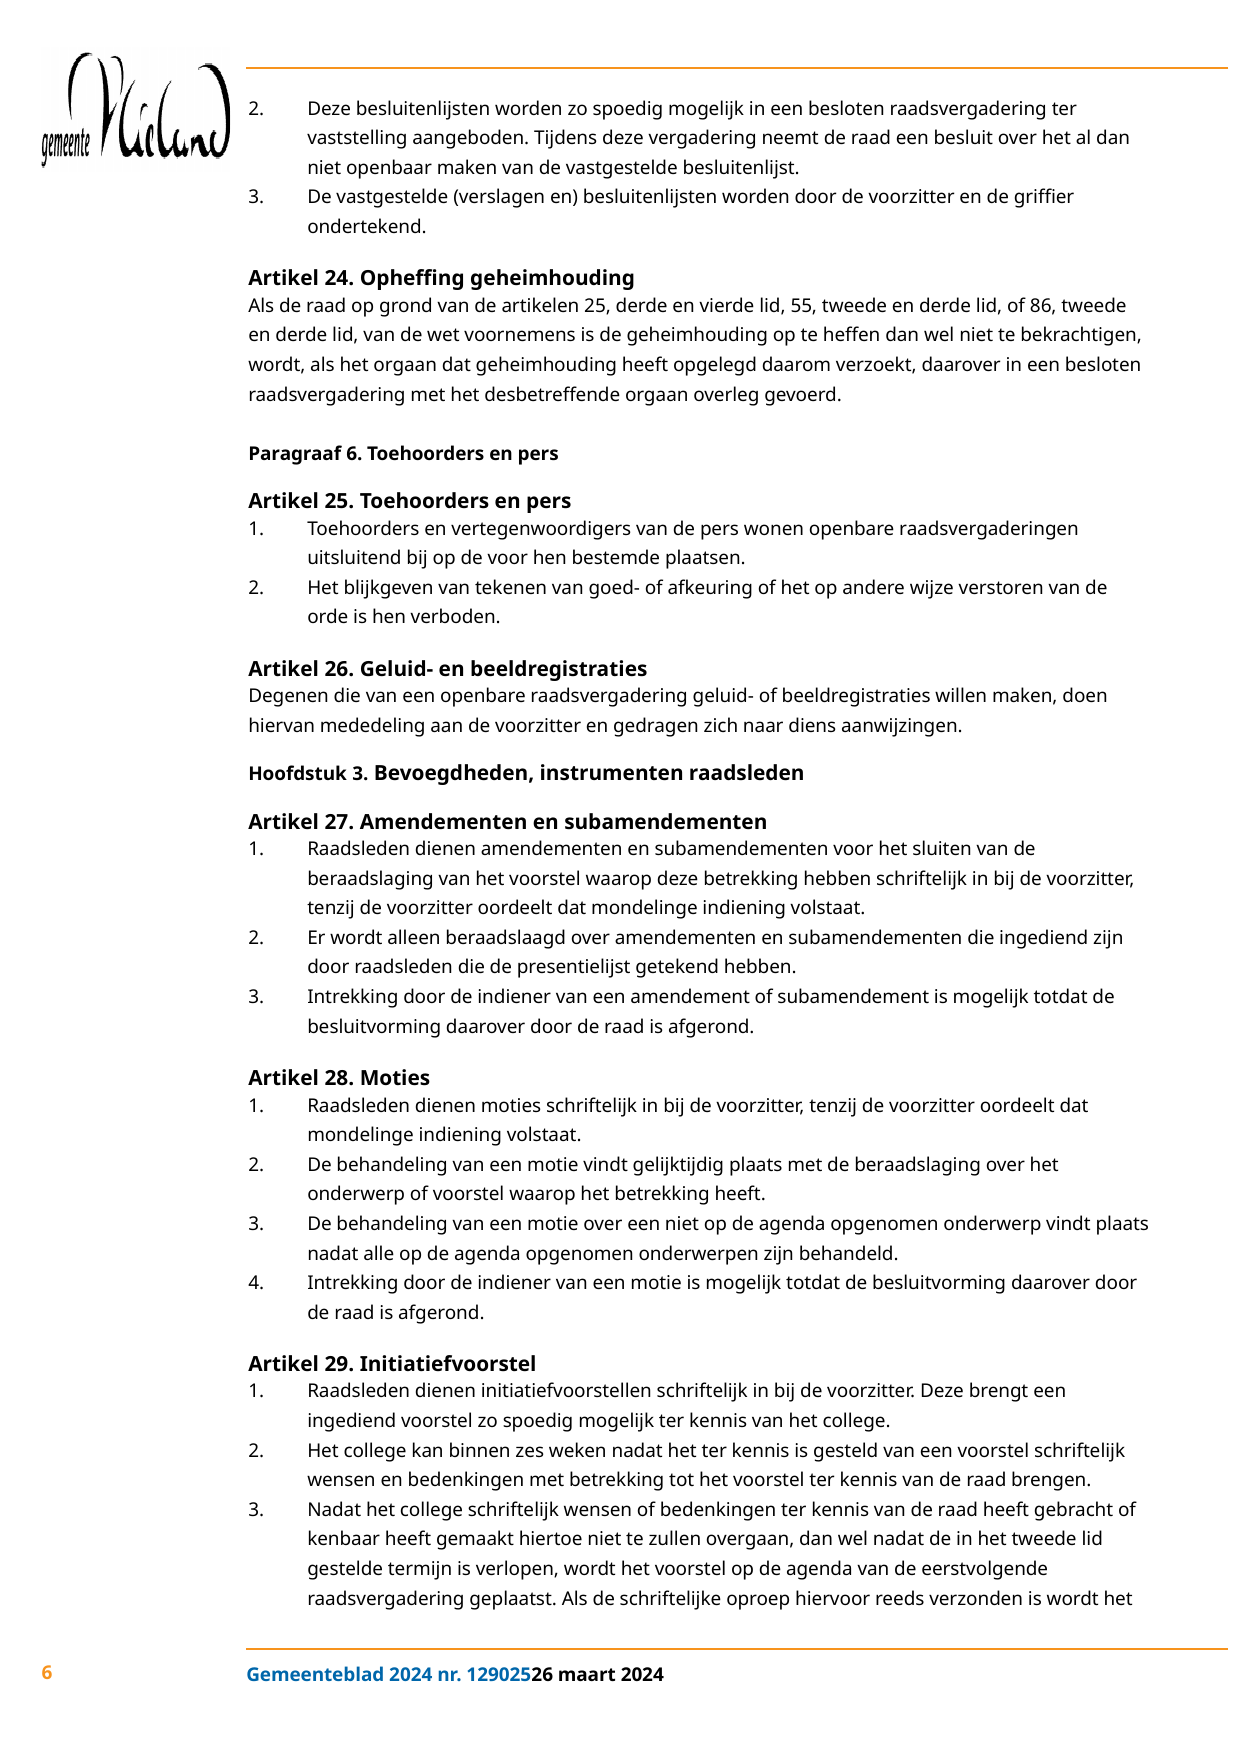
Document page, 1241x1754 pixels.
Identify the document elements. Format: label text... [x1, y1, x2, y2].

list Deze besluitenlijsten worden zo spoedig mogelijk in een besloten raadsvergadering ter vaststelling aangeboden. Tijdens deze vergadering neemt de raad een besluit over het al dan niet openbaar maken van de vastgestelde besluitenlijst. [248, 95, 1152, 180]
text Degenen die van een openbare raadsvergadering geluid- of beeldregistraties willen maken, doen hiervan mededeling aan de voorzitter en gedragen zich naar diens aanwijzingen. [248, 682, 1152, 738]
list Raadsleden dienen initiatiefvoorstellen schriftelijk in bij de voorzitter. Deze brengt een ingediend voorstel zo spoedig mogelijk ter kennis van het college. [248, 1378, 1152, 1433]
list Het college kan binnen zes weken nadat het ter kennis is gesteld van een voorstel schriftelijk wensen en bedenkingen met betrekking tot het voorstel ter kennis van de raad brengen. [248, 1437, 1152, 1492]
list De behandeling van een motie over een niet op de agenda opgenomen onderwerp vindt plaats nadat alle op de agenda opgenomen onderwerpen zijn behandeld. [248, 1210, 1152, 1265]
list Er wordt alleen beraadslaagd over amendementen en subamendementen die ingediend zijn door raadsleden die de presentielijst getekend hebben. [248, 924, 1152, 979]
text Artikel 29. Initiatiefvoorstel [248, 1349, 1152, 1378]
picture [41, 47, 231, 172]
text Artikel 24. Opheffing geheimhouding [248, 263, 1152, 292]
text Als de raad op grond van de artikelen 25, derde en vierde lid, 55, tweede en derde lid, of 86, tweede en derde lid, van de wet voornemens is de geheimhouding op te heffen dan wel niet te bekrachtigen, wordt, als het orgaan dat geheimhouding heeft opgelegd daarom verzoekt, daarover in een besloten raadsvergadering met het desbetreffende orgaan overleg gevoerd. [248, 292, 1152, 406]
list Intrekking door de indiener van een amendement of subamendement is mogelijk totdat de besluitvorming daarover door de raad is afgerond. [248, 983, 1152, 1039]
list Nadat het college schriftelijk wensen of bedenkingen ter kennis van de raad heeft gebracht of kenbaar heeft gemaakt hiertoe niet te zullen overgaan, dan wel nadat de in het tweede lid gestelde termijn is verlopen, wordt het voorstel op de agenda van de eerstvolgende raadsvergadering geplaatst. Als de schriftelijke oproep hiervoor reeds verzonden is wordt het [248, 1496, 1152, 1611]
text Artikel 28. Moties [248, 1063, 1152, 1092]
list Raadsleden dienen amendementen en subamendementen voor het sluiten van de beraadslaging van het voorstel waarop deze betrekking hebben schriftelijk in bij de voorzitter, tenzij de voorzitter oordeelt dat mondelinge indiening volstaat. [248, 835, 1152, 920]
text Artikel 26. Geluid- en beeldregistraties [248, 654, 1152, 682]
list Toehoorders en vertegenwoordigers van de pers wonen openbare raadsvergaderingen uitsluitend bij op de voor hen bestemde plaatsen. [248, 515, 1152, 570]
text Artikel 27. Amendementen en subamendementen [248, 807, 1152, 835]
list De vastgestelde (verslagen en) besluitenlijsten worden door de voorzitter en de griffier ondertekend. [248, 183, 1152, 239]
list Intrekking door de indiener van een motie is mogelijk totdat de besluitvorming daarover door de raad is afgerond. [248, 1269, 1152, 1324]
text Paragraaf 6. Toehoorders en pers [248, 440, 1152, 466]
text Hoofdstuk 3. Bevoegdheden, instrumenten raadsleden [248, 758, 1152, 786]
list Het blijkgeven van tekenen van goed- of afkeuring of het op andere wijze verstoren van de orde is hen verboden. [248, 574, 1152, 629]
text Artikel 25. Toehoorders en pers [248, 486, 1152, 515]
list De behandeling van een motie vindt gelijktijdig plaats met de beraadslaging over het onderwerp of voorstel waarop het betrekking heeft. [248, 1151, 1152, 1206]
list Raadsleden dienen moties schriftelijk in bij de voorzitter, tenzij de voorzitter oordeelt dat mondelinge indiening volstaat. [248, 1092, 1152, 1147]
